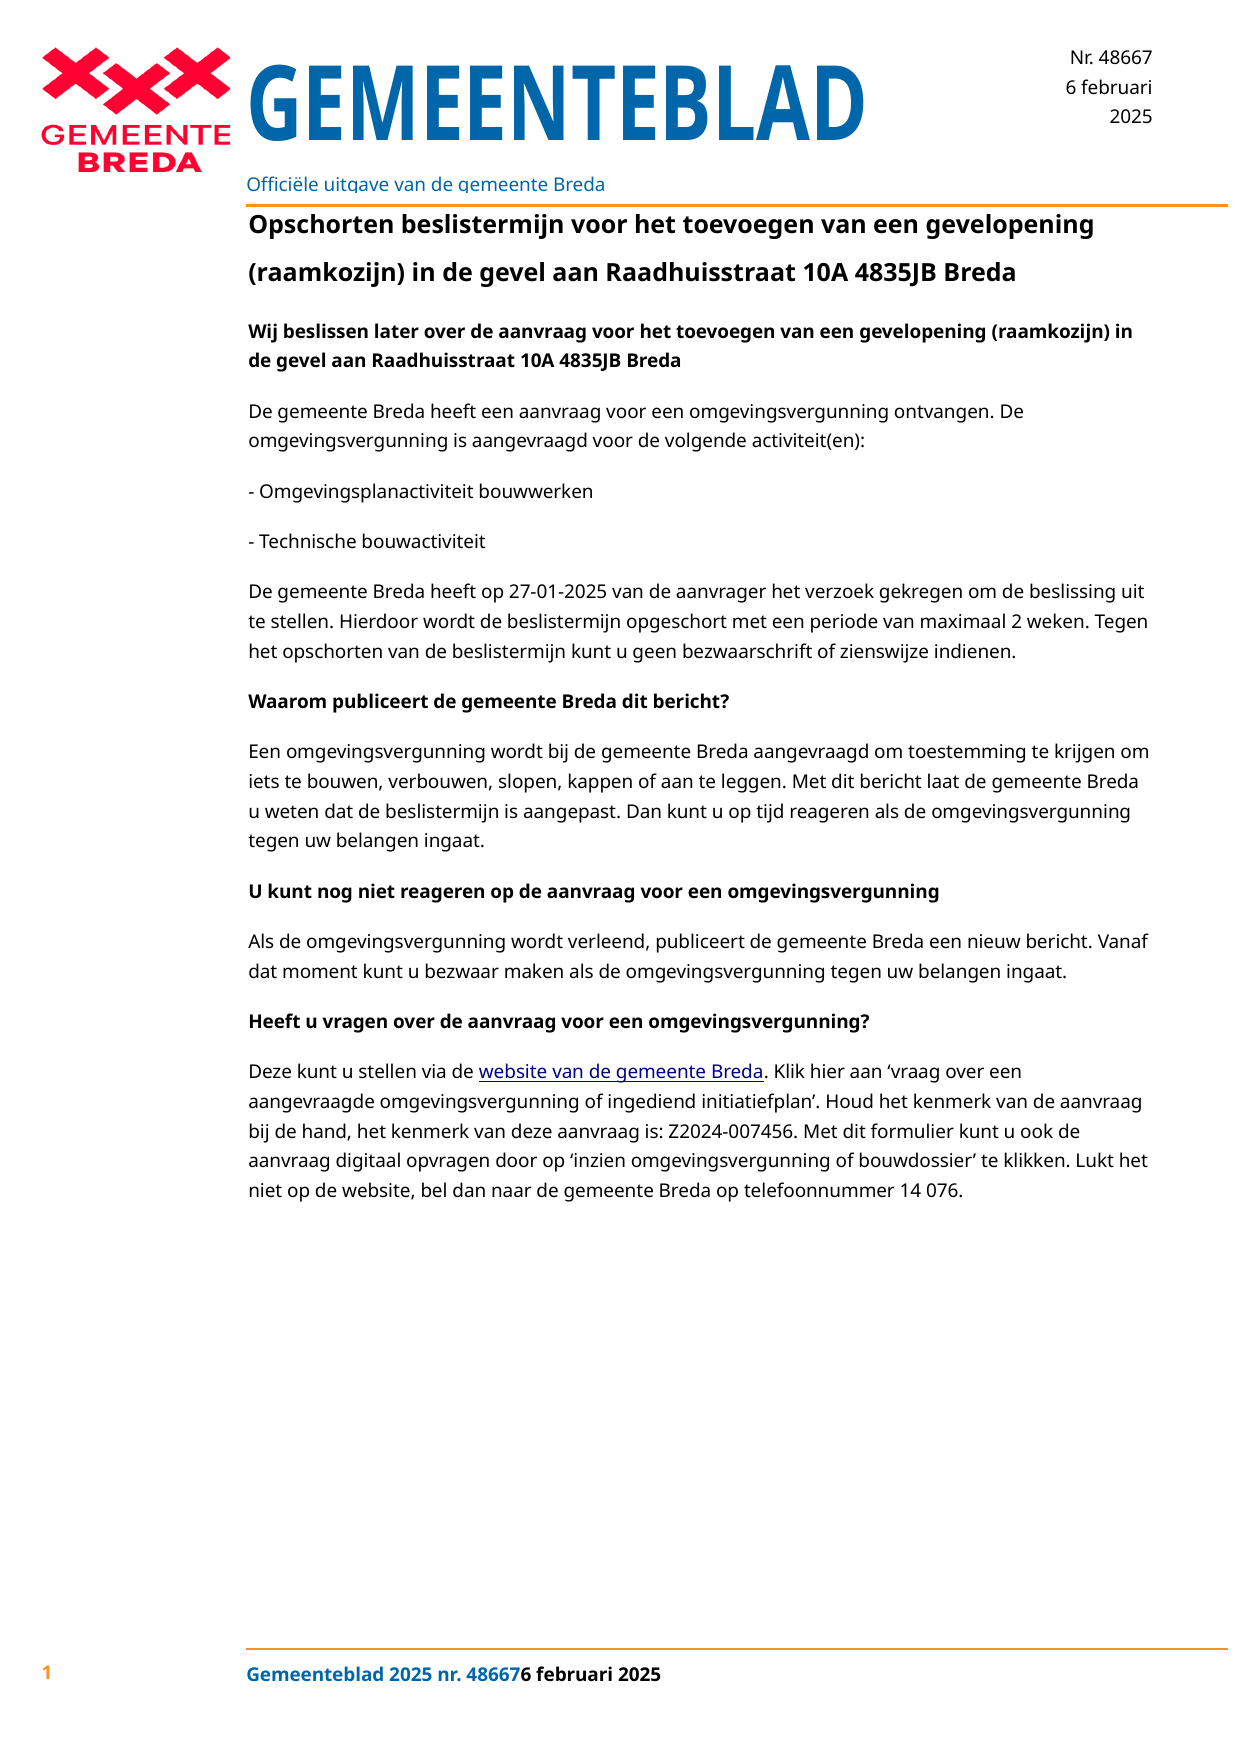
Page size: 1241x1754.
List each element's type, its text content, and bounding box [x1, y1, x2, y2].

text Opschorten beslistermijn voor het toevoegen van een gevelopening (raamkozijn) in de gevel aan Raadhuisstraat 10A 4835JB Breda [248, 207, 1152, 288]
text De gemeente Breda heeft een aanvraag voor een omgevingsvergunning ontvangen. De omgevingsvergunning is aangevraagd voor de volgende activiteit(en): [248, 398, 1152, 453]
text Als de omgevingsvergunning wordt verleend, publiceert de gemeente Breda een nieuw bericht. Vanaf dat moment kunt u bezwaar maken als de omgevingsvergunning tegen uw belangen ingaat. [248, 928, 1152, 984]
text Wij beslissen later over de aanvraag voor het toevoegen van een gevelopening (raamkozijn) in de gevel aan Raadhuisstraat 10A 4835JB Breda [248, 318, 1152, 373]
text - Technische bouwactiviteit [248, 528, 1152, 554]
text Waarom publiceert de gemeente Breda dit bericht? [248, 688, 1152, 714]
picture [41, 47, 231, 172]
text Heeft u vragen over de aanvraag voor een omgevingsvergunning? [248, 1008, 1152, 1034]
text Deze kunt u stellen via de website van de gemeente Breda. Klik hier aan ‘vraag over een aangevraagde omgevingsvergunning of ingediend initiatiefplan’. Houd het kenmerk van de aanvraag bij de hand, het kenmerk van deze aanvraag is: Z2024-007456. Met dit formulier kunt u ook de aanvraag digitaal opvragen door op ‘inzien omgevingsvergunning of bouwdossier’ te klikken. Lukt het niet op de website, bel dan naar de gemeente Breda op telefoonnummer 14 076. [248, 1059, 1152, 1203]
text U kunt nog niet reageren op de aanvraag voor een omgevingsvergunning [248, 878, 1152, 904]
text - Omgevingsplanactiviteit bouwwerken [248, 478, 1152, 504]
text De gemeente Breda heeft op 27-01-2025 van de aanvrager het verzoek gekregen om de beslissing uit te stellen. Hierdoor wordt de beslistermijn opgeschort met een periode van maximaal 2 weken. Tegen het opschorten van de beslistermijn kunt u geen bezwaarschrift of zienswijze indienen. [248, 579, 1152, 664]
text Een omgevingsvergunning wordt bij de gemeente Breda aangevraagd om toestemming te krijgen om iets te bouwen, verbouwen, slopen, kappen of aan te leggen. Met dit bericht laat de gemeente Breda u weten dat de beslistermijn is aangepast. Dan kunt u op tijd reageren als de omgevingsvergunning tegen uw belangen ingaat. [248, 739, 1152, 853]
